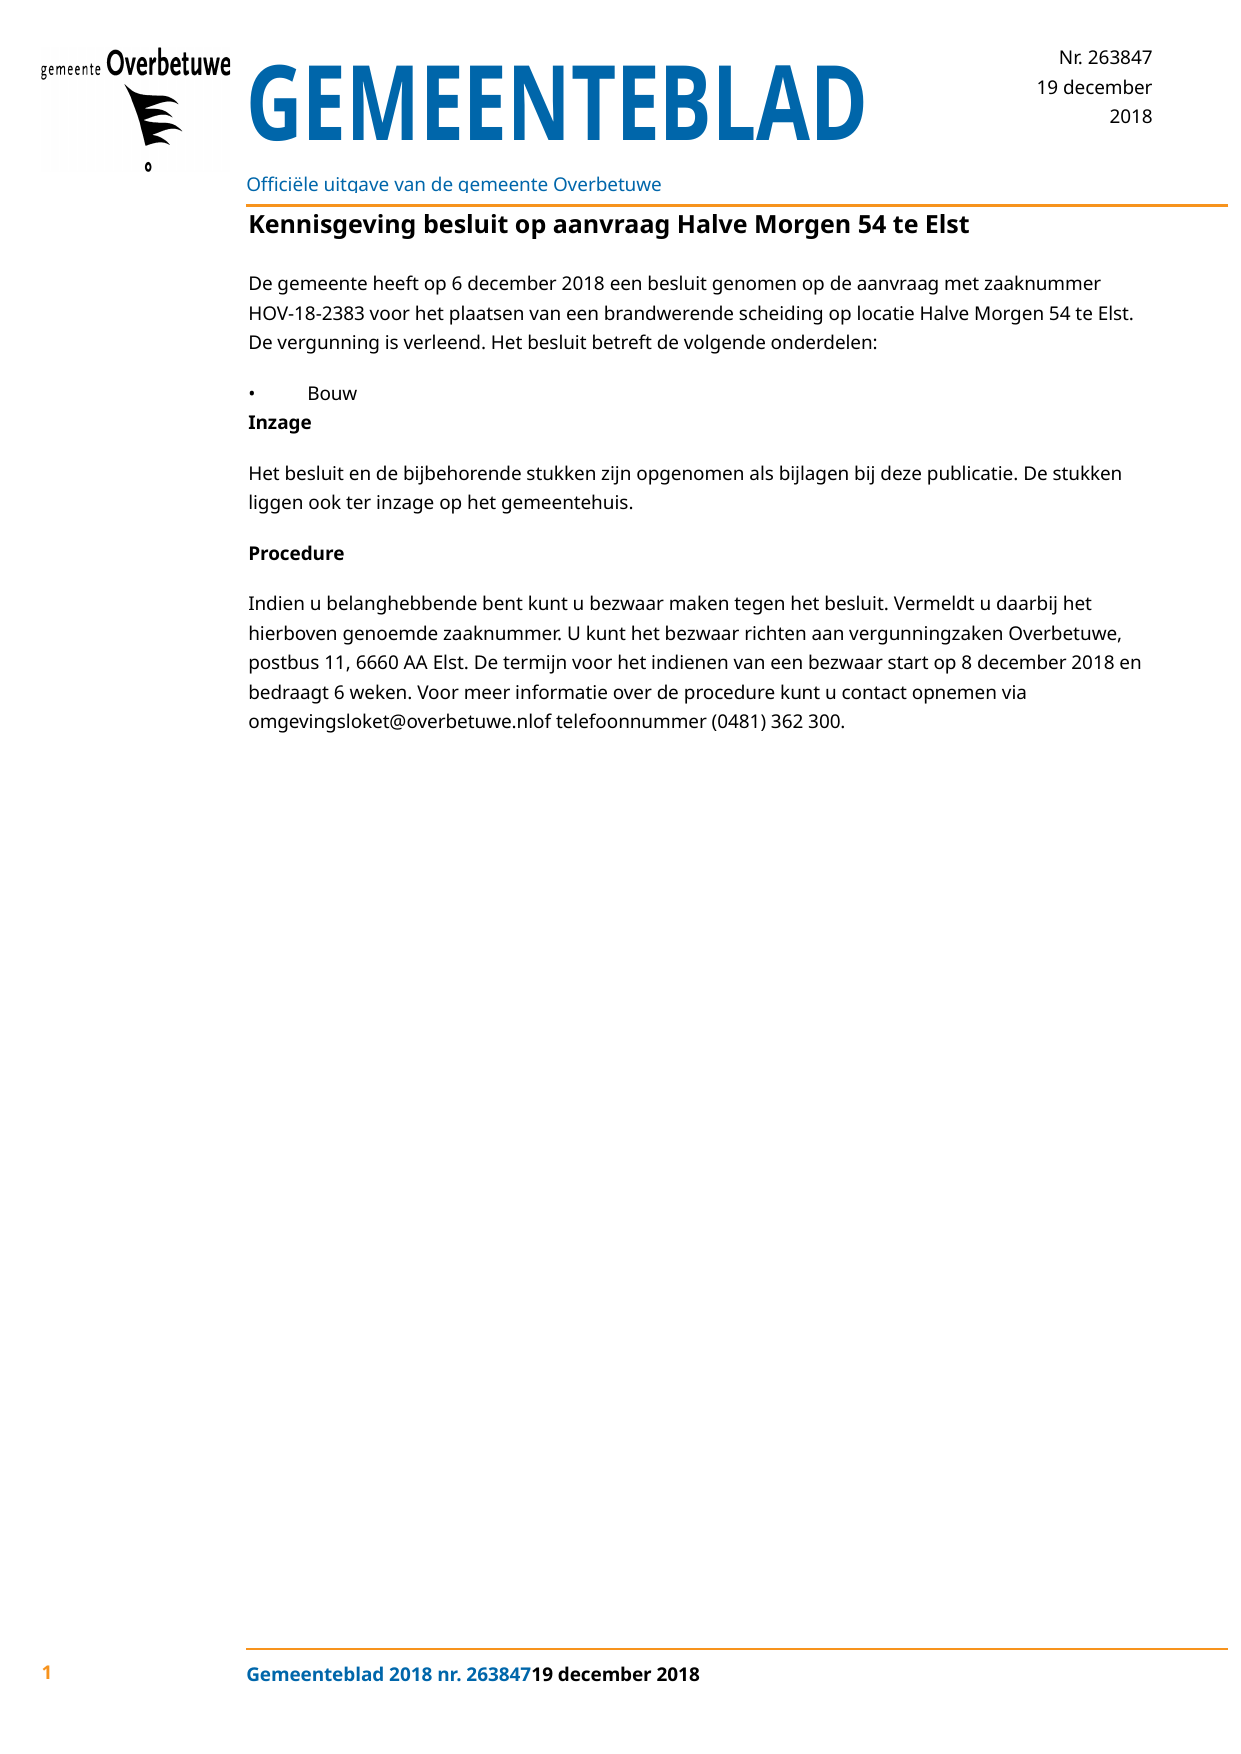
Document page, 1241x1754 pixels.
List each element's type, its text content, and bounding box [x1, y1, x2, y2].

text Indien u belanghebbende bent kunt u bezwaar maken tegen het besluit. Vermeldt u daarbij het hierboven genoemde zaaknummer. U kunt het bezwaar richten aan vergunningzaken Overbetuwe, postbus 11, 6660 AA Elst. De termijn voor het indienen van een bezwaar start op 8 december 2018 en bedraagt 6 weken. Voor meer informatie over de procedure kunt u contact opnemen via omgevingsloket@overbetuwe.nlof telefoonnummer (0481) 362 300. [248, 590, 1152, 734]
picture [41, 47, 231, 172]
text Procedure [248, 540, 1152, 566]
text Kennisgeving besluit op aanvraag Halve Morgen 54 te Elst [248, 207, 1152, 241]
text De gemeente heeft op 6 december 2018 een besluit genomen op de aanvraag met zaaknummer HOV-18-2383 voor het plaatsen van een brandwerende scheiding op locatie Halve Morgen 54 te Elst. De vergunning is verleend. Het besluit betreft de volgende onderdelen: [248, 270, 1152, 355]
list Bouw [248, 380, 1152, 406]
text Het besluit en de bijbehorende stukken zijn opgenomen als bijlagen bij deze publicatie. De stukken liggen ook ter inzage op het gemeentehuis. [248, 460, 1152, 515]
text Inzage [248, 409, 1152, 435]
